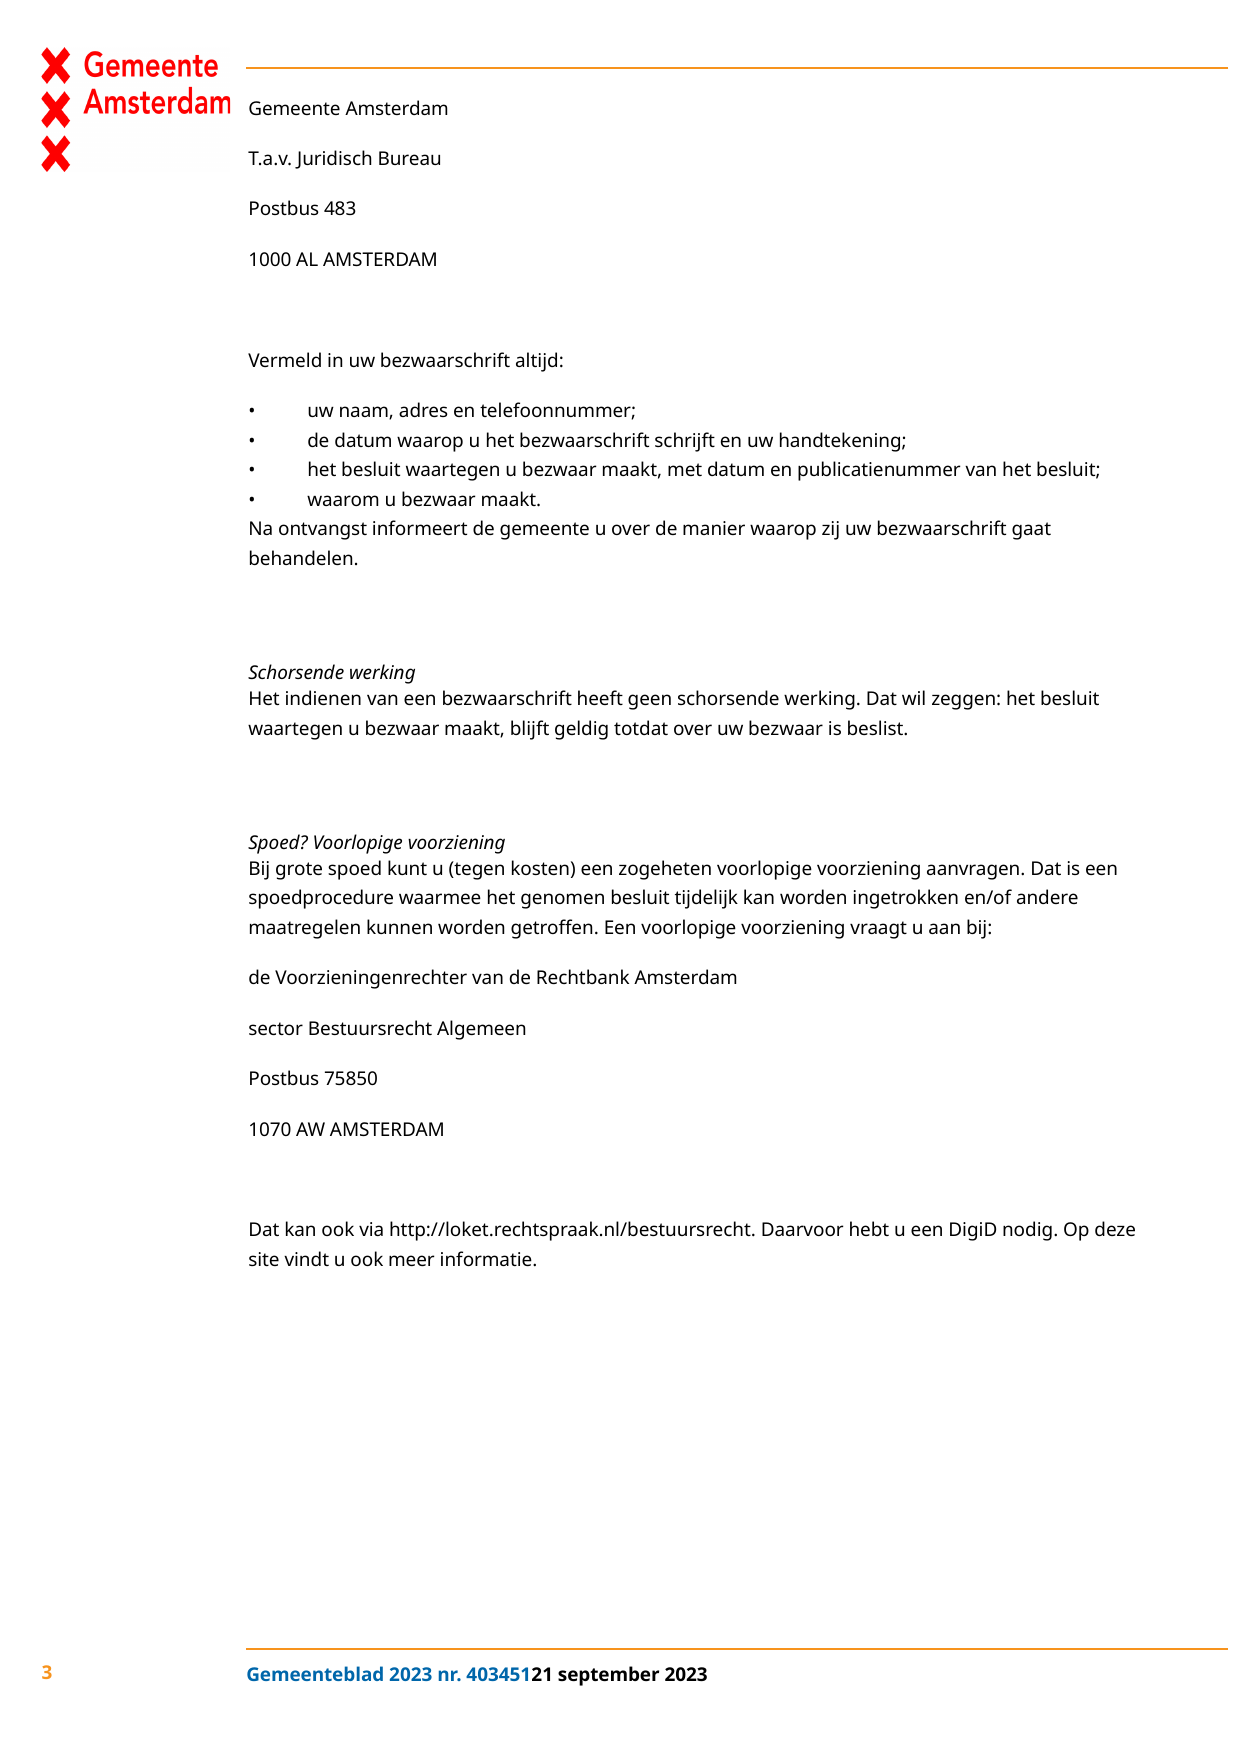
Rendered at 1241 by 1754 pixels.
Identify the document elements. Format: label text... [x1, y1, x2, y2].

text T.a.v. Juridisch Bureau [248, 145, 1152, 171]
list de datum waarop u het bezwaarschrift schrijft en uw handtekening; [248, 427, 1152, 453]
text Vermeld in uw bezwaarschrift altijd: [248, 347, 1152, 373]
list uw naam, adres en telefoonnummer; [248, 397, 1152, 423]
text Schorsende werking [248, 659, 1152, 685]
text Dat kan ook via http://loket.rechtspraak.nl/bestuursrecht. Daarvoor hebt u een DigiD nodig. Op deze site vindt u ook meer informatie. [248, 1217, 1152, 1272]
text Het indienen van een bezwaarschrift heeft geen schorsende werking. Dat wil zeggen: het besluit waartegen u bezwaar maakt, blijft geldig totdat over uw bezwaar is beslist. [248, 685, 1152, 741]
text sector Bestuursrecht Algemeen [248, 1015, 1152, 1041]
text de Voorzieningenrechter van de Rechtbank Amsterdam [248, 964, 1152, 990]
text Spoed? Voorlopige voorziening [248, 829, 1152, 855]
text 1000 AL AMSTERDAM [248, 246, 1152, 272]
text Postbus 483 [248, 196, 1152, 221]
text Postbus 75850 [248, 1065, 1152, 1091]
list het besluit waartegen u bezwaar maakt, met datum en publicatienummer van het besluit; [248, 456, 1152, 482]
text 1070 AW AMSTERDAM [248, 1116, 1152, 1142]
list waarom u bezwaar maakt. [248, 486, 1152, 512]
text Bij grote spoed kunt u (tegen kosten) een zogeheten voorlopige voorziening aanvragen. Dat is een spoedprocedure waarmee het genomen besluit tijdelijk kan worden ingetrokken en/of andere maatregelen kunnen worden getroffen. Een voorlopige voorziening vraagt u aan bij: [248, 855, 1152, 940]
picture [41, 47, 231, 172]
text Na ontvangst informeert de gemeente u over de manier waarop zij uw bezwaarschrift gaat behandelen. [248, 516, 1152, 571]
text Gemeente Amsterdam [248, 95, 1152, 121]
